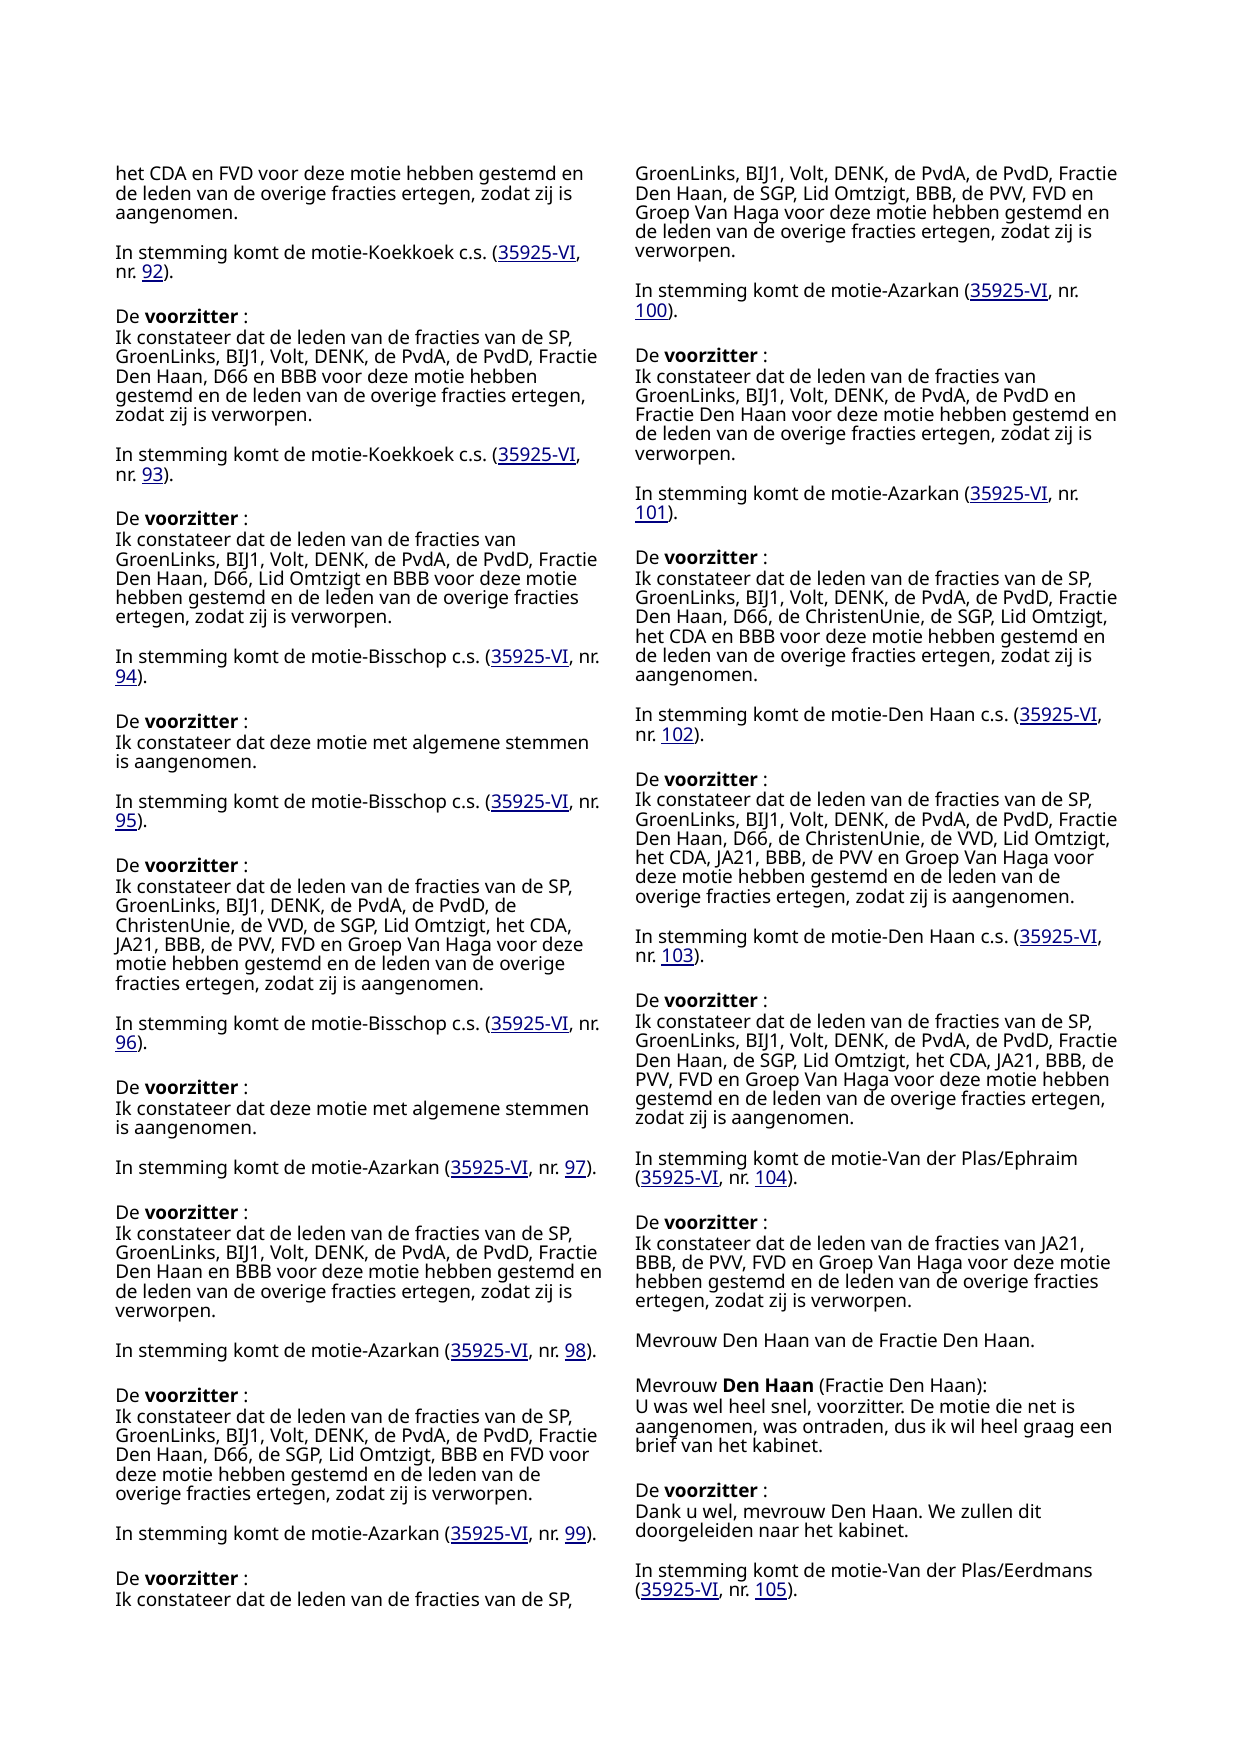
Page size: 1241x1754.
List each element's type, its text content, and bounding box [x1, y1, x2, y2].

text Ik constateer dat de leden van de fracties van de SP, GroenLinks, BIJ1, Volt, DENK, de PvdA, de PvdD, Fractie Den Haan, D66 en BBB voor deze motie hebben gestemd en de leden van de overige fracties ertegen, zodat zij is verworpen. [115, 329, 605, 425]
text In stemming komt de motie-Azarkan (35925-VI, nr. 98). [115, 1342, 605, 1361]
text Ik constateer dat de leden van de fracties van de SP, GroenLinks, BIJ1, DENK, de PvdA, de PvdD, de ChristenUnie, de VVD, de SGP, Lid Omtzigt, het CDA, JA21, BBB, de PVV, FVD en Groep Van Haga voor deze motie hebben gestemd en de leden van de overige fracties ertegen, zodat zij is aangenomen. [115, 878, 605, 994]
text Ik constateer dat deze motie met algemene stemmen is aangenomen. [115, 734, 605, 772]
text het CDA en FVD voor deze motie hebben gestemd en de leden van de overige fracties ertegen, zodat zij is aangenomen. [115, 165, 605, 223]
text In stemming komt de motie-Den Haan c.s. (35925-VI, nr. 102). [635, 706, 1125, 745]
text In stemming komt de motie-Azarkan (35925-VI, nr. 101). [635, 485, 1125, 523]
text Mevrouw Den Haan van de Fractie Den Haan. [635, 1332, 1125, 1352]
text In stemming komt de motie-Bisschop c.s. (35925-VI, nr. 96). [115, 1014, 605, 1053]
text Ik constateer dat de leden van de fracties van de SP, GroenLinks, BIJ1, Volt, DENK, de PvdA, de PvdD, Fractie Den Haan, D66, de ChristenUnie, de VVD, Lid Omtzigt, het CDA, JA21, BBB, de PVV en Groep Van Haga voor deze motie hebben gestemd en de leden van de overige fracties ertegen, zodat zij is aangenomen. [635, 791, 1125, 907]
text De voorzitter : [635, 766, 1125, 791]
text De voorzitter : [115, 1565, 605, 1591]
text In stemming komt de motie-Bisschop c.s. (35925-VI, nr. 94). [115, 648, 605, 687]
text Dank u wel, mevrouw Den Haan. We zullen dit doorgeleiden naar het kabinet. [635, 1503, 1125, 1541]
text In stemming komt de motie-Van der Plas/Eerdmans (35925-VI, nr. 105). [635, 1562, 1125, 1601]
text In stemming komt de motie-Koekkoek c.s. (35925-VI, nr. 93). [115, 446, 605, 485]
text Ik constateer dat de leden van de fracties van de SP, GroenLinks, BIJ1, Volt, DENK, de PvdA, de PvdD, Fractie Den Haan, D66, de ChristenUnie, de SGP, Lid Omtzigt, het CDA en BBB voor deze motie hebben gestemd en de leden van de overige fracties ertegen, zodat zij is aangenomen. [635, 570, 1125, 686]
text In stemming komt de motie-Azarkan (35925-VI, nr. 97). [115, 1159, 605, 1178]
text GroenLinks, BIJ1, Volt, DENK, de PvdA, de PvdD, Fractie Den Haan, de SGP, Lid Omtzigt, BBB, de PVV, FVD en Groep Van Haga voor deze motie hebben gestemd en de leden van de overige fracties ertegen, zodat zij is verworpen. [635, 165, 1125, 262]
text In stemming komt de motie-Koekkoek c.s. (35925-VI, nr. 92). [115, 244, 605, 282]
text Mevrouw Den Haan (Fractie Den Haan): [635, 1373, 1125, 1398]
text In stemming komt de motie-Van der Plas/Ephraim (35925-VI, nr. 104). [635, 1149, 1125, 1188]
text Ik constateer dat de leden van de fracties van de SP, GroenLinks, BIJ1, Volt, DENK, de PvdA, de PvdD, Fractie Den Haan en BBB voor deze motie hebben gestemd en de leden van de overige fracties ertegen, zodat zij is verworpen. [115, 1225, 605, 1321]
text De voorzitter : [635, 544, 1125, 570]
text De voorzitter : [635, 1477, 1125, 1503]
text De voorzitter : [115, 1199, 605, 1225]
text De voorzitter : [115, 303, 605, 329]
text In stemming komt de motie-Azarkan (35925-VI, nr. 100). [635, 282, 1125, 321]
text U was wel heel snel, voorzitter. De motie die net is aangenomen, was ontraden, dus ik wil heel graag een brief van het kabinet. [635, 1398, 1125, 1456]
text Ik constateer dat de leden van de fracties van GroenLinks, BIJ1, Volt, DENK, de PvdA, de PvdD en Fractie Den Haan voor deze motie hebben gestemd en de leden van de overige fracties ertegen, zodat zij is verworpen. [635, 368, 1125, 464]
text Ik constateer dat deze motie met algemene stemmen is aangenomen. [115, 1100, 605, 1138]
text Ik constateer dat de leden van de fracties van de SP, [115, 1591, 605, 1610]
text In stemming komt de motie-Den Haan c.s. (35925-VI, nr. 103). [635, 928, 1125, 966]
text De voorzitter : [115, 852, 605, 878]
text De voorzitter : [635, 987, 1125, 1013]
text De voorzitter : [115, 708, 605, 734]
text Ik constateer dat de leden van de fracties van de SP, GroenLinks, BIJ1, Volt, DENK, de PvdA, de PvdD, Fractie Den Haan, D66, de SGP, Lid Omtzigt, BBB en FVD voor deze motie hebben gestemd en de leden van de overige fracties ertegen, zodat zij is verworpen. [115, 1408, 605, 1504]
text In stemming komt de motie-Azarkan (35925-VI, nr. 99). [115, 1525, 605, 1544]
text Ik constateer dat de leden van de fracties van de SP, GroenLinks, BIJ1, Volt, DENK, de PvdA, de PvdD, Fractie Den Haan, de SGP, Lid Omtzigt, het CDA, JA21, BBB, de PVV, FVD en Groep Van Haga voor deze motie hebben gestemd en de leden van de overige fracties ertegen, zodat zij is aangenomen. [635, 1013, 1125, 1129]
text De voorzitter : [115, 506, 605, 531]
text Ik constateer dat de leden van de fracties van JA21, BBB, de PVV, FVD en Groep Van Haga voor deze motie hebben gestemd en de leden van de overige fracties ertegen, zodat zij is verworpen. [635, 1234, 1125, 1312]
text In stemming komt de motie-Bisschop c.s. (35925-VI, nr. 95). [115, 793, 605, 832]
text De voorzitter : [115, 1074, 605, 1100]
text De voorzitter : [115, 1382, 605, 1408]
text De voorzitter : [635, 342, 1125, 368]
text Ik constateer dat de leden van de fracties van GroenLinks, BIJ1, Volt, DENK, de PvdA, de PvdD, Fractie Den Haan, D66, Lid Omtzigt en BBB voor deze motie hebben gestemd en de leden van de overige fracties ertegen, zodat zij is verworpen. [115, 531, 605, 628]
text De voorzitter : [635, 1209, 1125, 1234]
